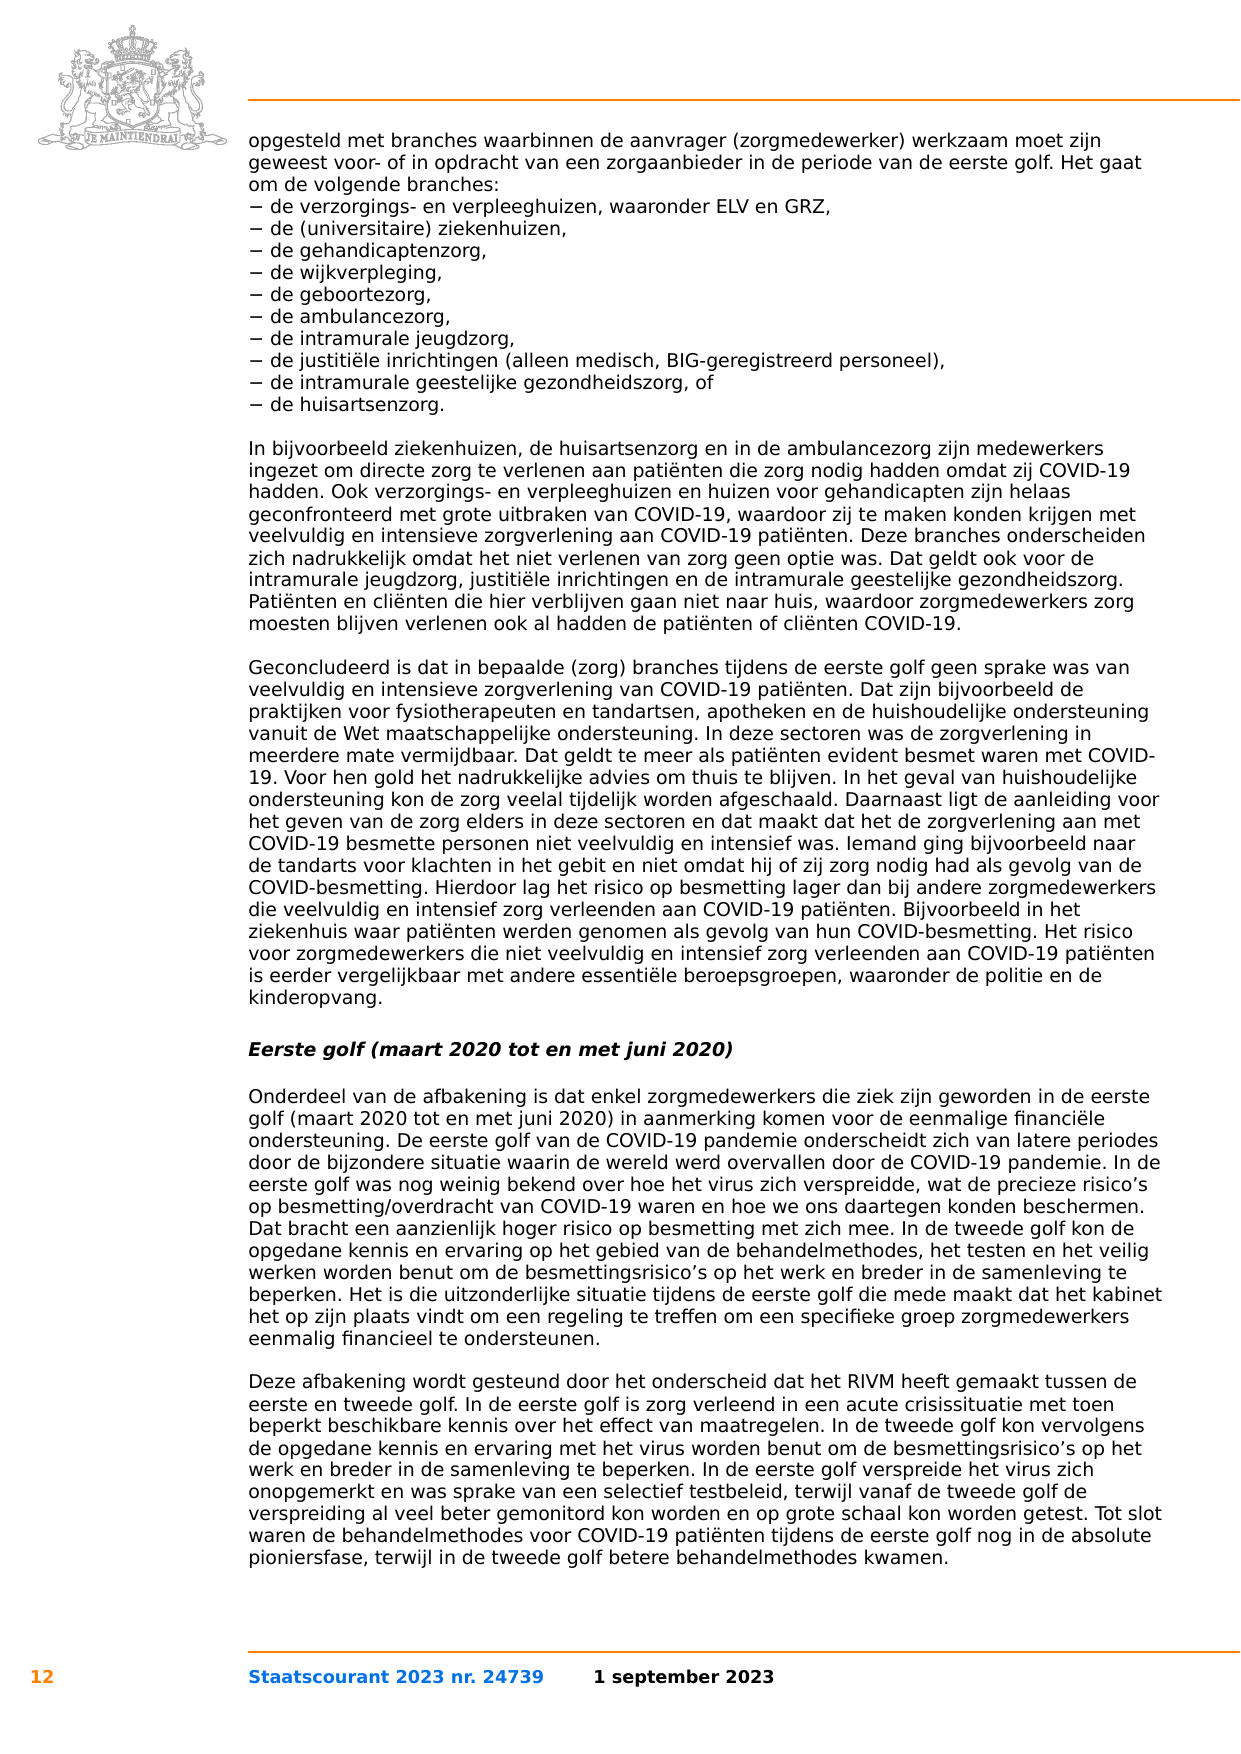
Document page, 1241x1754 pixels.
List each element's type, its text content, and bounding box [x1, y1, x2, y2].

text − de geboortezorg, [248, 284, 1163, 306]
text In bijvoorbeeld ziekenhuizen, de huisartsenzorg en in de ambulancezorg zijn medewerkers ingezet om directe zorg te verlenen aan patiënten die zorg nodig hadden omdat zij COVID-19 hadden. Ook verzorgings- en verpleeghuizen en huizen voor gehandicapten zijn helaas geconfronteerd met grote uitbraken van COVID-19, waardoor zij te maken konden krijgen met veelvuldig en intensieve zorgverlening aan COVID-19 patiënten. Deze branches onderscheiden zich nadrukkelijk omdat het niet verlenen van zorg geen optie was. Dat geldt ook voor de intramurale jeugdzorg, justitiële inrichtingen en de intramurale geestelijke gezondheidszorg. Patiënten en cliënten die hier verblijven gaan niet naar huis, waardoor zorgmedewerkers zorg moesten blijven verlenen ook al hadden de patiënten of cliënten COVID-19. [248, 437, 1163, 635]
text Geconcludeerd is dat in bepaalde (zorg) branches tijdens de eerste golf geen sprake was van veelvuldig en intensieve zorgverlening van COVID-19 patiënten. Dat zijn bijvoorbeeld de praktijken voor fysiotherapeuten en tandartsen, apotheken en de huishoudelijke ondersteuning vanuit de Wet maatschappelijke ondersteuning. In deze sectoren was de zorgverlening in meerdere mate vermijdbaar. Dat geldt te meer als patiënten evident besmet waren met COVID-19. Voor hen gold het nadrukkelijke advies om thuis te blijven. In het geval van huishoudelijke ondersteuning kon de zorg veelal tijdelijk worden afgeschaald. Daarnaast ligt de aanleiding voor het geven van de zorg elders in deze sectoren en dat maakt dat het de zorgverlening aan met COVID-19 besmette personen niet veelvuldig en intensief was. Iemand ging bijvoorbeeld naar de tandarts voor klachten in het gebit en niet omdat hij of zij zorg nodig had als gevolg van de COVID-besmetting. Hierdoor lag het risico op besmetting lager dan bij andere zorgmedewerkers die veelvuldig en intensief zorg verleenden aan COVID-19 patiënten. Bijvoorbeeld in het ziekenhuis waar patiënten werden genomen als gevolg van hun COVID-besmetting. Het risico voor zorgmedewerkers die niet veelvuldig en intensief zorg verleenden aan COVID-19 patiënten is eerder vergelijkbaar met andere essentiële beroepsgroepen, waaronder de politie en de kinderopvang. [248, 657, 1163, 1009]
text − de verzorgings- en verpleeghuizen, waaronder ELV en GRZ, [248, 196, 1163, 218]
text Deze afbakening wordt gesteund door het onderscheid dat het RIVM heeft gemaakt tussen de eerste en tweede golf. In de eerste golf is zorg verleend in een acute crisissituatie met toen beperkt beschikbare kennis over het effect van maatregelen. In de tweede golf kon vervolgens de opgedane kennis en ervaring met het virus worden benut om de besmettingsrisico’s op het werk en breder in de samenleving te beperken. In de eerste golf verspreide het virus zich onopgemerkt en was sprake van een selectief testbeleid, terwijl vanaf de tweede golf de verspreiding al veel beter gemonitord kon worden en op grote schaal kon worden getest. Tot slot waren de behandelmethodes voor COVID-19 patiënten tijdens de eerste golf nog in de absolute pioniersfase, terwijl in de tweede golf betere behandelmethodes kwamen. [248, 1371, 1163, 1569]
subtitle Eerste golf (maart 2020 tot en met juni 2020) [248, 1039, 1163, 1061]
text − de gehandicaptenzorg, [248, 240, 1163, 262]
text − de (universitaire) ziekenhuizen, [248, 218, 1163, 240]
text − de intramurale geestelijke gezondheidszorg, of [248, 372, 1163, 394]
text − de wijkverpleging, [248, 262, 1163, 284]
picture [38, 25, 227, 150]
text opgesteld met branches waarbinnen de aanvrager (zorgmedewerker) werkzaam moet zijn geweest voor- of in opdracht van een zorgaanbieder in de periode van de eerste golf. Het gaat om de volgende branches: [248, 130, 1163, 196]
text − de justitiële inrichtingen (alleen medisch, BIG-geregistreerd personeel), [248, 350, 1163, 372]
text − de huisartsenzorg. [248, 394, 1163, 416]
text − de ambulancezorg, [248, 306, 1163, 328]
text Onderdeel van de afbakening is dat enkel zorgmedewerkers die ziek zijn geworden in de eerste golf (maart 2020 tot en met juni 2020) in aanmerking komen voor de eenmalige financiële ondersteuning. De eerste golf van de COVID-19 pandemie onderscheidt zich van latere periodes door de bijzondere situatie waarin de wereld werd overvallen door de COVID-19 pandemie. In de eerste golf was nog weinig bekend over hoe het virus zich verspreidde, wat de precieze risico’s op besmetting/overdracht van COVID-19 waren en hoe we ons daartegen konden beschermen. Dat bracht een aanzienlijk hoger risico op besmetting met zich mee. In de tweede golf kon de opgedane kennis en ervaring op het gebied van de behandelmethodes, het testen en het veilig werken worden benut om de besmettingsrisico’s op het werk en breder in de samenleving te beperken. Het is die uitzonderlijke situatie tijdens de eerste golf die mede maakt dat het kabinet het op zijn plaats vindt om een regeling te treffen om een specifieke groep zorgmedewerkers eenmalig financieel te ondersteunen. [248, 1086, 1163, 1349]
text − de intramurale jeugdzorg, [248, 328, 1163, 350]
